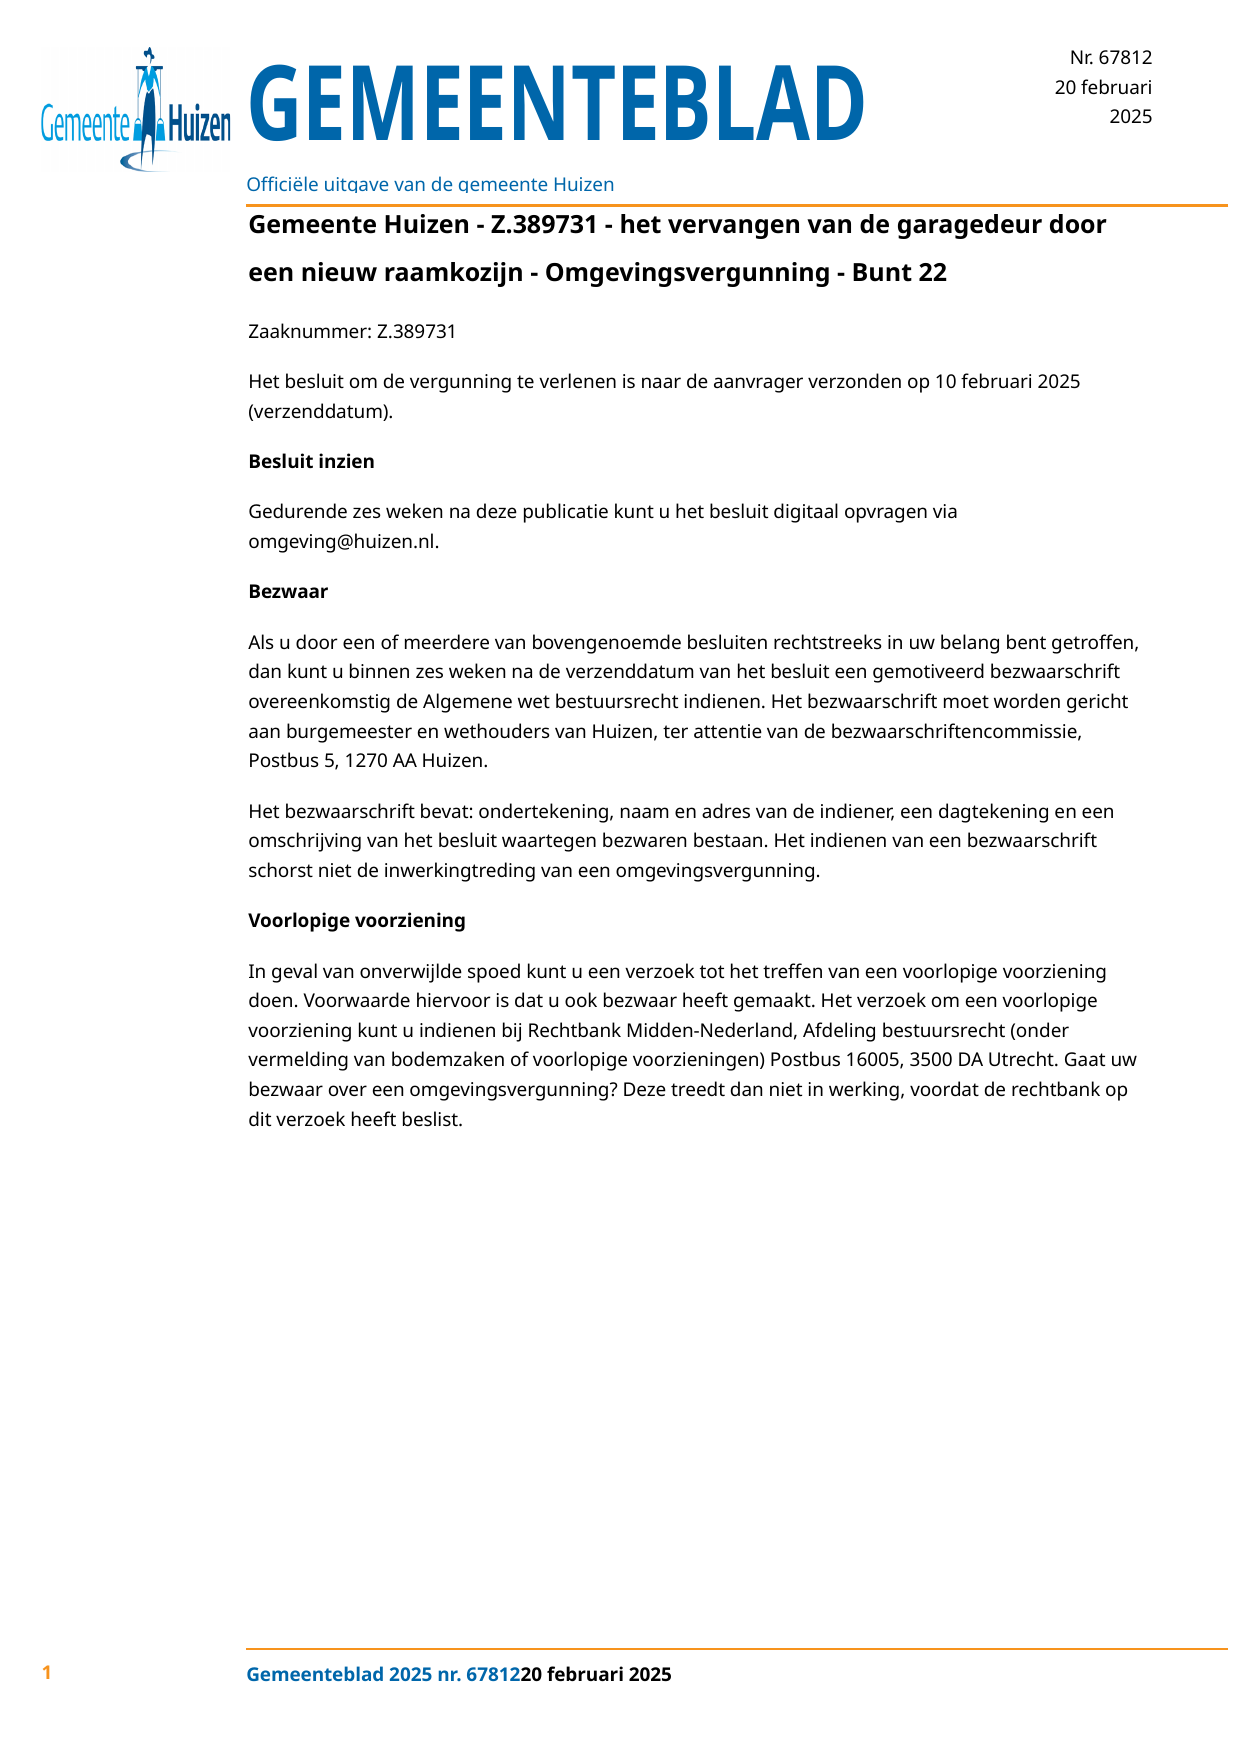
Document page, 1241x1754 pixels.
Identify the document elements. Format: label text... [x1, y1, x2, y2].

text Het besluit om de vergunning te verlenen is naar de aanvrager verzonden op 10 februari 2025 (verzenddatum). [248, 368, 1152, 424]
text In geval van onverwijlde spoed kunt u een verzoek tot het treffen van een voorlopige voorziening doen. Voorwaarde hiervoor is dat u ook bezwaar heeft gemaakt. Het verzoek om een voorlopige voorziening kunt u indienen bij Rechtbank Midden-Nederland, Afdeling bestuursrecht (onder vermelding van bodemzaken of voorlopige voorzieningen) Postbus 16005, 3500 DA Utrecht. Gaat uw bezwaar over een omgevingsvergunning? Deze treedt dan niet in werking, voordat de rechtbank op dit verzoek heeft beslist. [248, 958, 1152, 1132]
text Bezwaar [248, 579, 1152, 604]
text Zaaknummer: Z.389731 [248, 318, 1152, 344]
text Als u door een of meerdere van bovengenoemde besluiten rechtstreeks in uw belang bent getroffen, dan kunt u binnen zes weken na de verzenddatum van het besluit een gemotiveerd bezwaarschrift overeenkomstig de Algemene wet bestuursrecht indienen. Het bezwaarschrift moet worden gericht aan burgemeester en wethouders van Huizen, ter attentie van de bezwaarschriftencommissie, Postbus 5, 1270 AA Huizen. [248, 629, 1152, 773]
text Gemeente Huizen - Z.389731 - het vervangen van de garagedeur door een nieuw raamkozijn - Omgevingsvergunning - Bunt 22 [248, 207, 1152, 288]
picture [41, 47, 231, 172]
text Besluit inzien [248, 448, 1152, 474]
text Gedurende zes weken na deze publicatie kunt u het besluit digitaal opvragen via omgeving@huizen.nl. [248, 499, 1152, 554]
text Het bezwaarschrift bevat: ondertekening, naam en adres van de indiener, een dagtekening en een omschrijving van het besluit waartegen bezwaren bestaan. Het indienen van een bezwaarschrift schorst niet de inwerkingtreding van een omgevingsvergunning. [248, 798, 1152, 883]
text Voorlopige voorziening [248, 907, 1152, 933]
